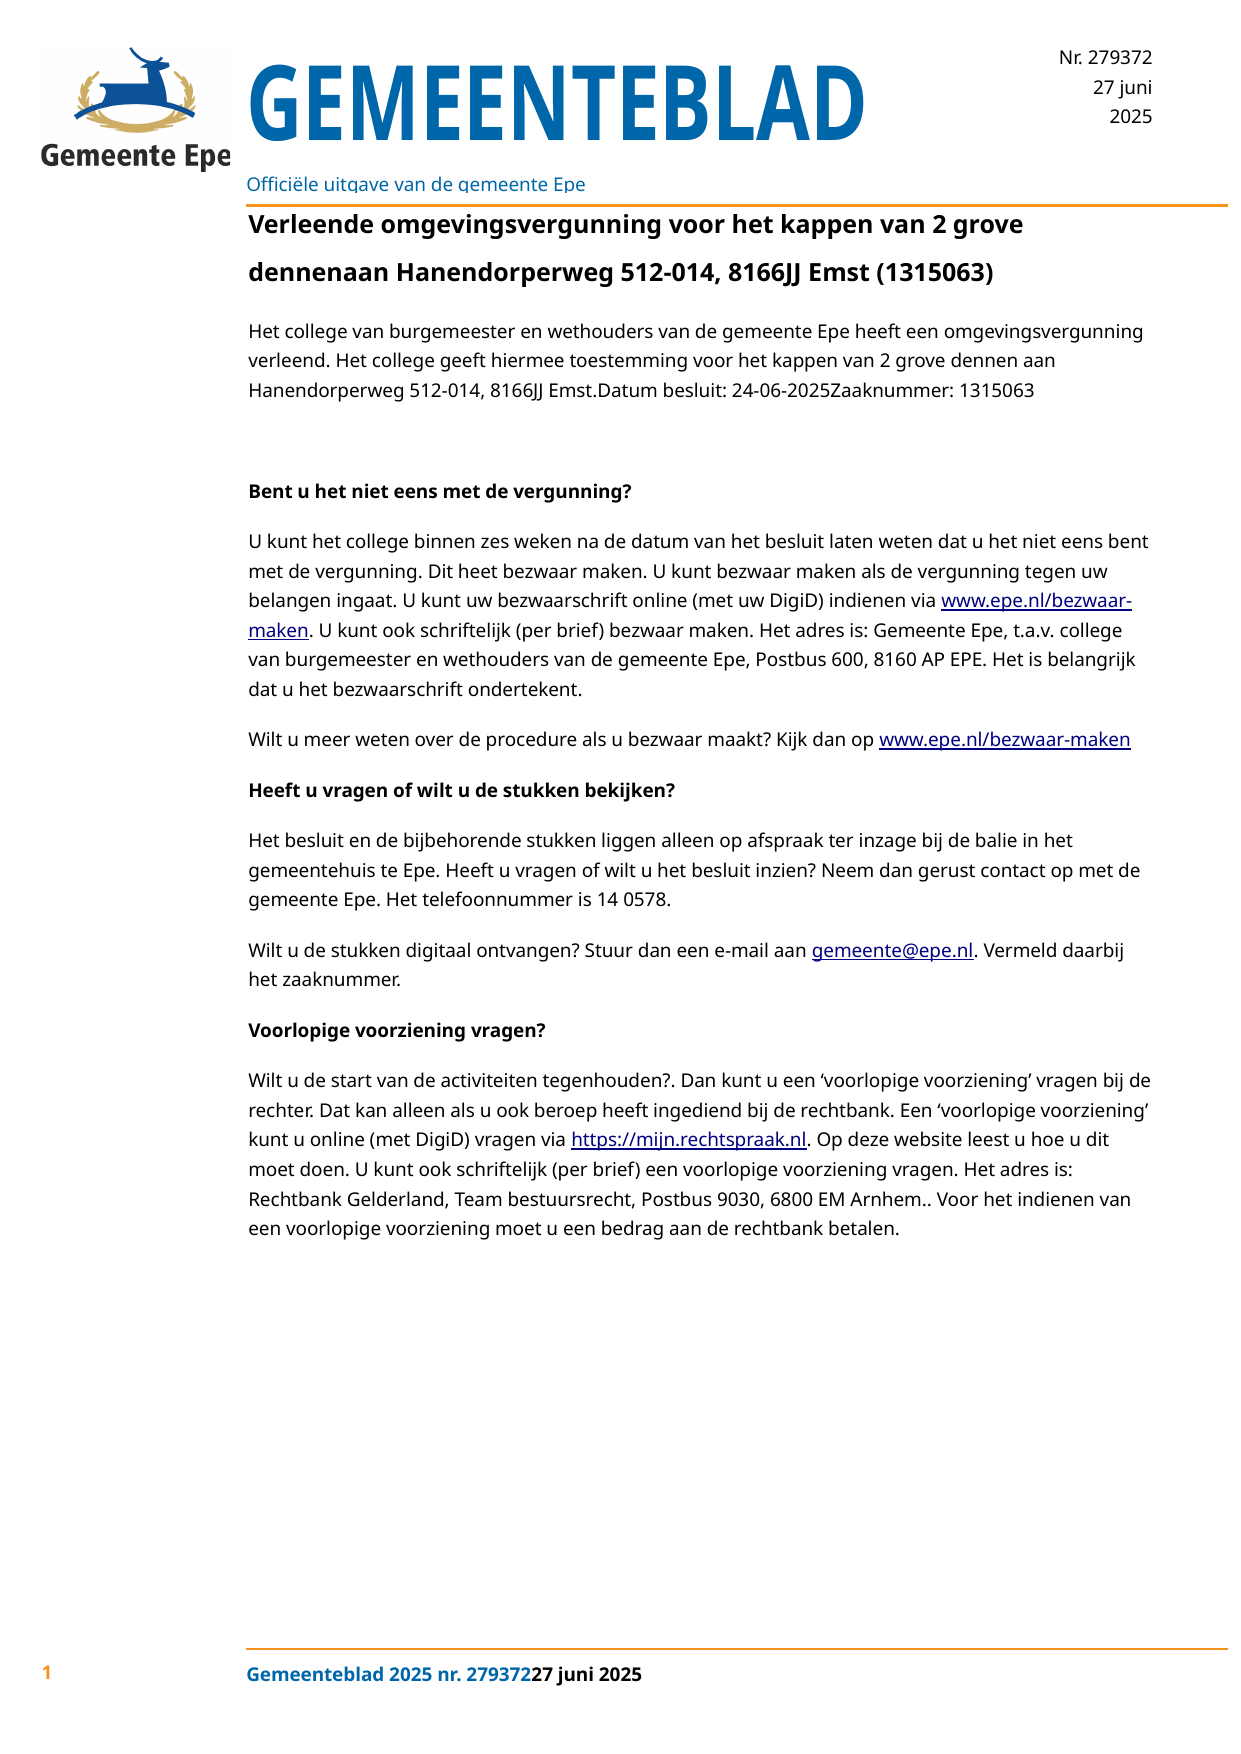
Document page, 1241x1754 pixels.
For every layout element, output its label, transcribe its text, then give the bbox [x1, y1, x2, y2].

text Het besluit en de bijbehorende stukken liggen alleen op afspraak ter inzage bij de balie in het gemeentehuis te Epe. Heeft u vragen of wilt u het besluit inzien? Neem dan gerust contact op met de gemeente Epe. Het telefoonnummer is 14 0578. [248, 827, 1152, 912]
text Bent u het niet eens met de vergunning? [248, 478, 1152, 504]
text Verleende omgevingsvergunning voor het kappen van 2 grove dennenaan Hanendorperweg 512-014, 8166JJ Emst (1315063) [248, 207, 1152, 288]
text Wilt u de stukken digitaal ontvangen? Stuur dan een e-mail aan gemeente@epe.nl. Vermeld daarbij het zaaknummer. [248, 937, 1152, 992]
text Wilt u de start van de activiteiten tegenhouden?. Dan kunt u een ‘voorlopige voorziening’ vragen bij de rechter. Dat kan alleen als u ook beroep heeft ingediend bij de rechtbank. Een ‘voorlopige voorziening’ kunt u online (met DigiD) vragen via https://mijn.rechtspraak.nl. Op deze website leest u hoe u dit moet doen. U kunt ook schriftelijk (per brief) een voorlopige voorziening vragen. Het adres is: Rechtbank Gelderland, Team bestuursrecht, Postbus 9030, 6800 EM Arnhem.. Voor het indienen van een voorlopige voorziening moet u een bedrag aan de rechtbank betalen. [248, 1067, 1152, 1241]
text Het college van burgemeester en wethouders van de gemeente Epe heeft een omgevingsvergunning verleend. Het college geeft hiermee toestemming voor het kappen van 2 grove dennen aan Hanendorperweg 512-014, 8166JJ Emst.Datum besluit: 24-06-2025Zaaknummer: 1315063 [248, 318, 1152, 403]
text Voorlopige voorziening vragen? [248, 1017, 1152, 1043]
text Wilt u meer weten over de procedure als u bezwaar maakt? Kijk dan op www.epe.nl/bezwaar-maken [248, 727, 1152, 752]
picture [41, 47, 231, 172]
text Heeft u vragen of wilt u de stukken bekijken? [248, 777, 1152, 803]
text U kunt het college binnen zes weken na de datum van het besluit laten weten dat u het niet eens bent met de vergunning. Dit heet bezwaar maken. U kunt bezwaar maken als de vergunning tegen uw belangen ingaat. U kunt uw bezwaarschrift online (met uw DigiD) indienen via www.epe.nl/bezwaar-maken. U kunt ook schriftelijk (per brief) bezwaar maken. Het adres is: Gemeente Epe, t.a.v. college van burgemeester en wethouders van de gemeente Epe, Postbus 600, 8160 AP EPE. Het is belangrijk dat u het bezwaarschrift ondertekent. [248, 528, 1152, 702]
